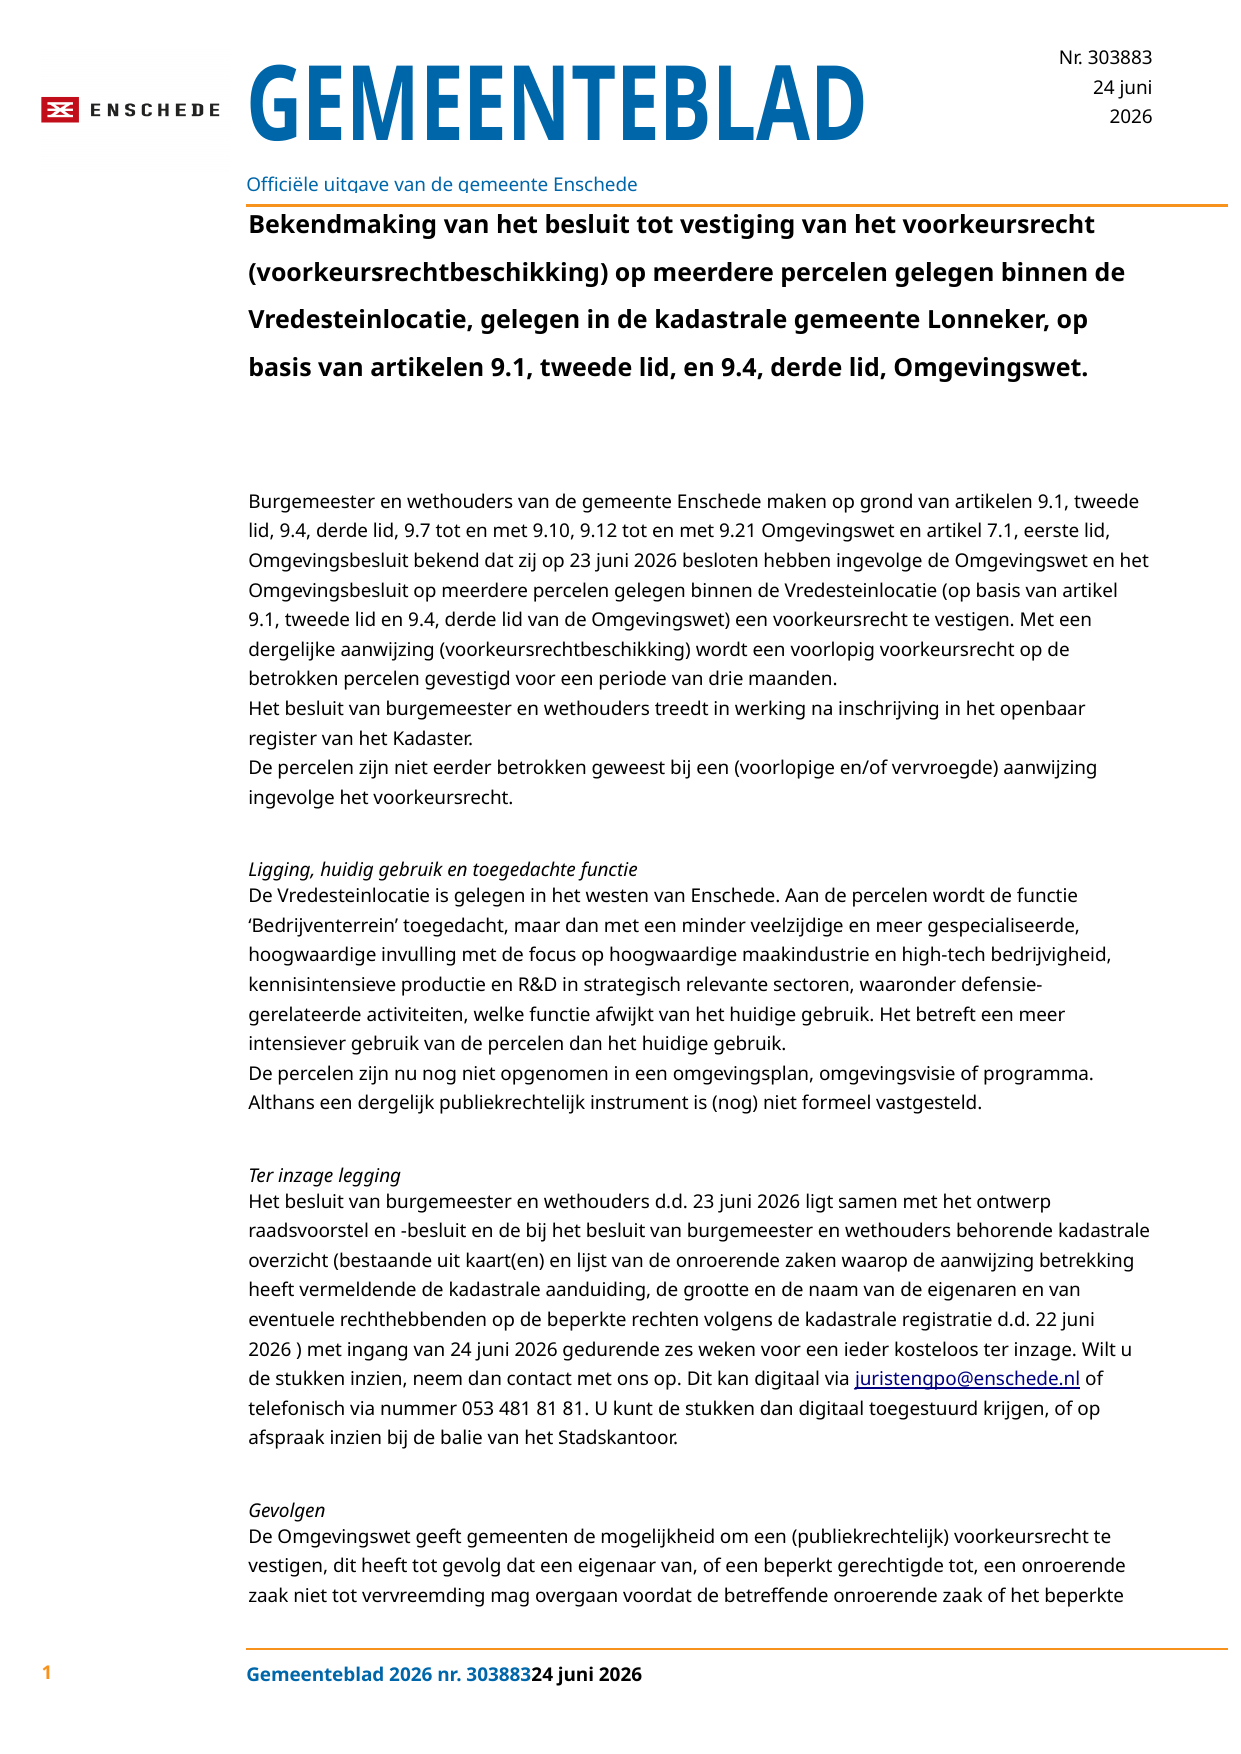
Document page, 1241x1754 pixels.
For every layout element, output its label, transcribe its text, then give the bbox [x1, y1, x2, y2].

text Ter inzage legging [248, 1162, 1152, 1188]
text De percelen zijn nu nog niet opgenomen in een omgevingsplan, omgevingsvisie of programma. Althans een dergelijk publiekrechtelijk instrument is (nog) niet formeel vastgesteld. [248, 1060, 1152, 1115]
text Het besluit van burgemeester en wethouders d.d. 23 juni 2026 ligt samen met het ontwerp raadsvoorstel en -besluit en de bij het besluit van burgemeester en wethouders behorende kadastrale overzicht (bestaande uit kaart(en) en lijst van de onroerende zaken waarop de aanwijzing betrekking heeft vermeldende de kadastrale aanduiding, de grootte en de naam van de eigenaren en van eventuele rechthebbenden op de beperkte rechten volgens de kadastrale registratie d.d. 22 juni 2026 ) met ingang van 24 juni 2026 gedurende zes weken voor een ieder kosteloos ter inzage. Wilt u de stukken inzien, neem dan contact met ons op. Dit kan digitaal via juristengpo@enschede.nl of telefonisch via nummer 053 481 81 81. U kunt de stukken dan digitaal toegestuurd krijgen, of op afspraak inzien bij de balie van het Stadskantoor. [248, 1188, 1152, 1450]
text Ligging, huidig gebruik en toegedachte functie [248, 857, 1152, 882]
text Burgemeester en wethouders van de gemeente Enschede maken op grond van artikelen 9.1, tweede lid, 9.4, derde lid, 9.7 tot en met 9.10, 9.12 tot en met 9.21 Omgevingswet en artikel 7.1, eerste lid, Omgevingsbesluit bekend dat zij op 23 juni 2026 besloten hebben ingevolge de Omgevingswet en het Omgevingsbesluit op meerdere percelen gelegen binnen de Vredesteinlocatie (op basis van artikel 9.1, tweede lid en 9.4, derde lid van de Omgevingswet) een voorkeursrecht te vestigen. Met een dergelijke aanwijzing (voorkeursrechtbeschikking) wordt een voorlopig voorkeursrecht op de betrokken percelen gevestigd voor een periode van drie maanden. [248, 488, 1152, 691]
text Bekendmaking van het besluit tot vestiging van het voorkeursrecht (voorkeursrechtbeschikking) op meerdere percelen gelegen binnen de Vredesteinlocatie, gelegen in de kadastrale gemeente Lonneker, op basis van artikelen 9.1, tweede lid, en 9.4, derde lid, Omgevingswet. [248, 207, 1152, 384]
text De percelen zijn niet eerder betrokken geweest bij een (voorlopige en/of vervroegde) aanwijzing ingevolge het voorkeursrecht. [248, 754, 1152, 810]
picture [41, 47, 231, 172]
text De Omgevingswet geeft gemeenten de mogelijkheid om een (publiekrechtelijk) voorkeursrecht te vestigen, dit heeft tot gevolg dat een eigenaar van, of een beperkt gerechtigde tot, een onroerende zaak niet tot vervreemding mag overgaan voordat de betreffende onroerende zaak of het beperkte [248, 1523, 1152, 1608]
text De Vredesteinlocatie is gelegen in het westen van Enschede. Aan de percelen wordt de functie ‘Bedrijventerrein’ toegedacht, maar dan met een minder veelzijdige en meer gespecialiseerde, hoogwaardige invulling met de focus op hoogwaardige maakindustrie en high-tech bedrijvigheid, kennisintensieve productie en R&D in strategisch relevante sectoren, waaronder defensie-gerelateerde activiteiten, welke functie afwijkt van het huidige gebruik. Het betreft een meer intensiever gebruik van de percelen dan het huidige gebruik. [248, 882, 1152, 1056]
text Gevolgen [248, 1497, 1152, 1523]
text Het besluit van burgemeester en wethouders treedt in werking na inschrijving in het openbaar register van het Kadaster. [248, 695, 1152, 751]
